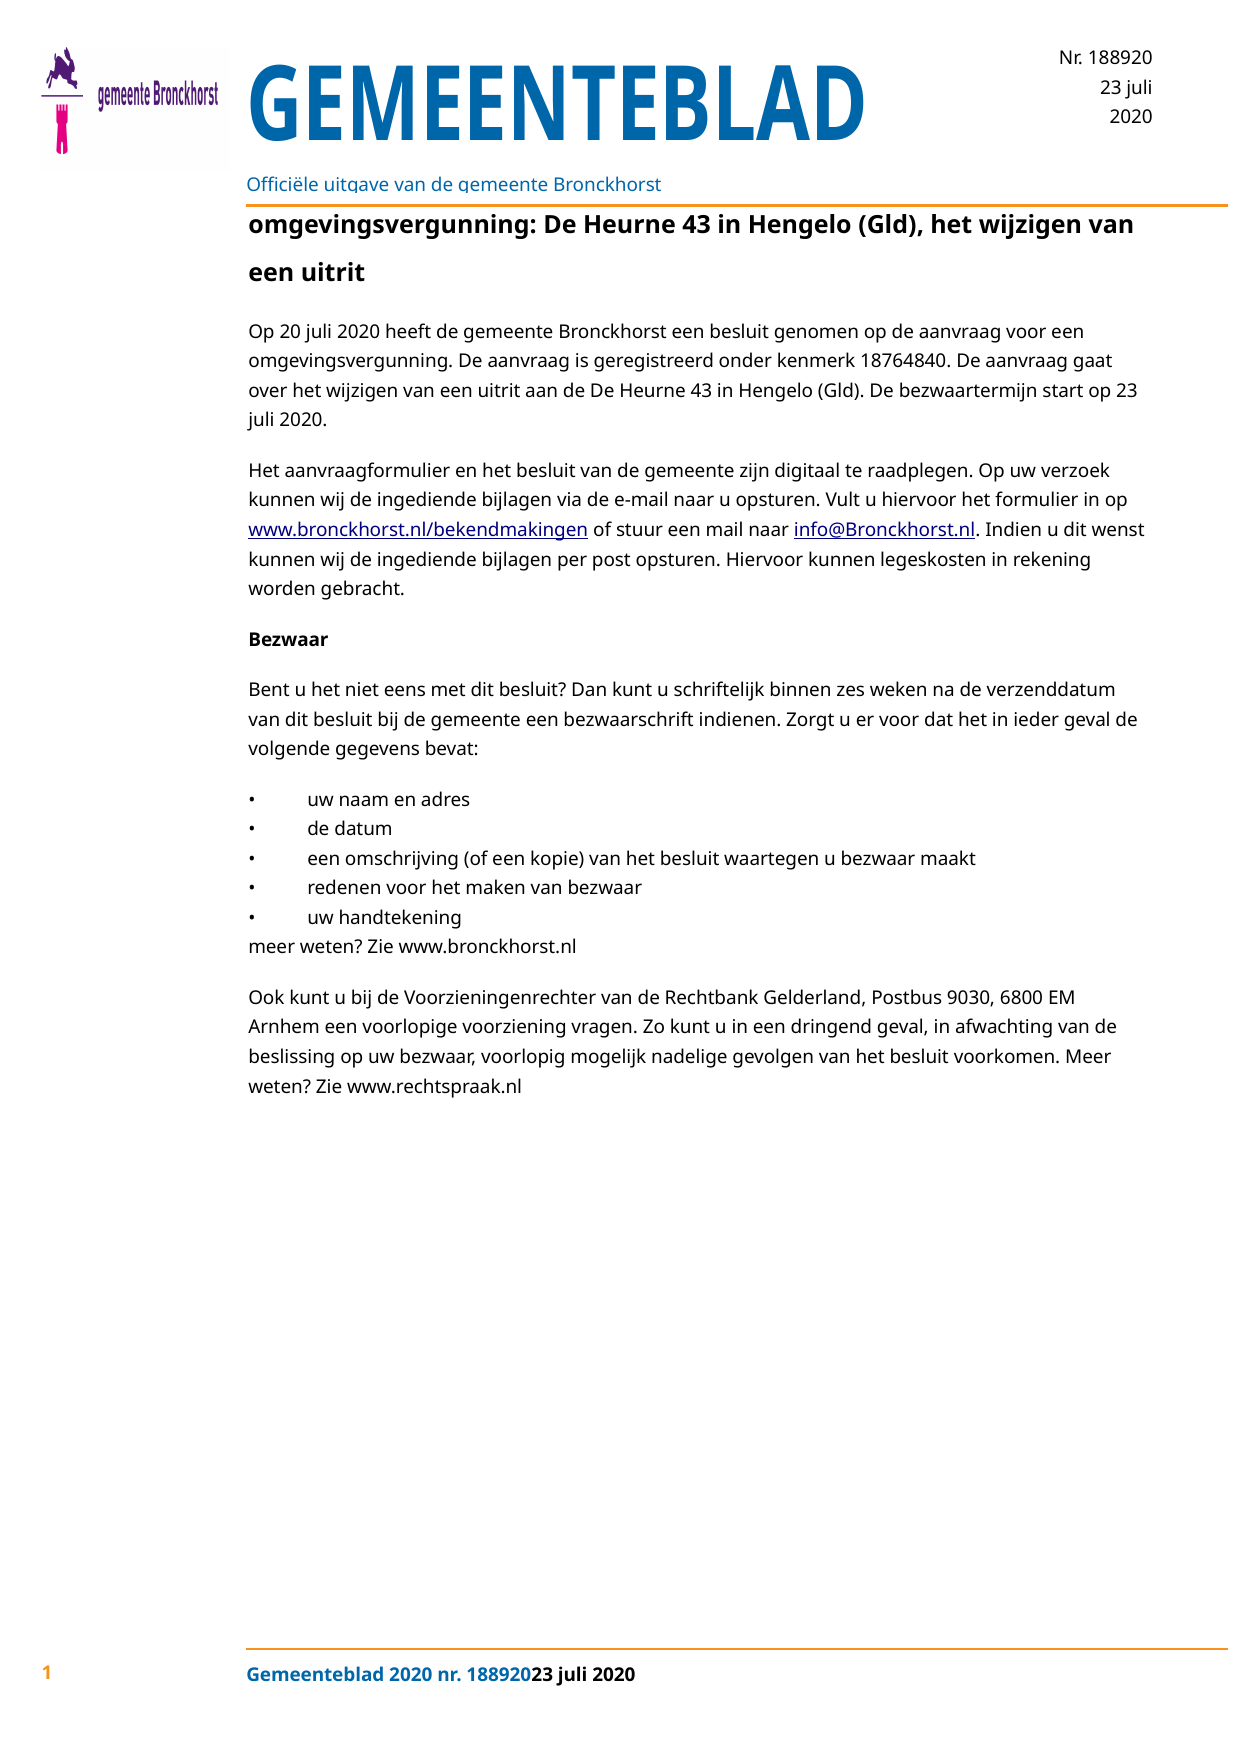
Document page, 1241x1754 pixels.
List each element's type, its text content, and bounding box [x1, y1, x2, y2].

list een omschrijving (of een kopie) van het besluit waartegen u bezwaar maakt [248, 845, 1152, 871]
list de datum [248, 815, 1152, 841]
text Het aanvraagformulier en het besluit van de gemeente zijn digitaal te raadplegen. Op uw verzoek kunnen wij de ingediende bijlagen via de e-mail naar u opsturen. Vult u hiervoor het formulier in op www.bronckhorst.nl/bekendmakingen of stuur een mail naar info@Bronckhorst.nl. Indien u dit wenst kunnen wij de ingediende bijlagen per post opsturen. Hiervoor kunnen legeskosten in rekening worden gebracht. [248, 457, 1152, 601]
list redenen voor het maken van bezwaar [248, 874, 1152, 900]
text meer weten? Zie www.bronckhorst.nl [248, 934, 1152, 959]
text omgevingsvergunning: De Heurne 43 in Hengelo (Gld), het wijzigen van een uitrit [248, 207, 1152, 288]
list uw naam en adres [248, 786, 1152, 812]
text Bezwaar [248, 626, 1152, 652]
picture [41, 47, 231, 172]
list uw handtekening [248, 904, 1152, 930]
text Ook kunt u bij de Voorzieningenrechter van de Rechtbank Gelderland, Postbus 9030, 6800 EM Arnhem een voorlopige voorziening vragen. Zo kunt u in een dringend geval, in afwachting van de beslissing op uw bezwaar, voorlopig mogelijk nadelige gevolgen van het besluit voorkomen. Meer weten? Zie www.rechtspraak.nl [248, 984, 1152, 1099]
text Bent u het niet eens met dit besluit? Dan kunt u schriftelijk binnen zes weken na de verzenddatum van dit besluit bij de gemeente een bezwaarschrift indienen. Zorgt u er voor dat het in ieder geval de volgende gegevens bevat: [248, 676, 1152, 761]
text Op 20 juli 2020 heeft de gemeente Bronckhorst een besluit genomen op de aanvraag voor een omgevingsvergunning. De aanvraag is geregistreerd onder kenmerk 18764840. De aanvraag gaat over het wijzigen van een uitrit aan de De Heurne 43 in Hengelo (Gld). De bezwaartermijn start op 23 juli 2020. [248, 318, 1152, 432]
